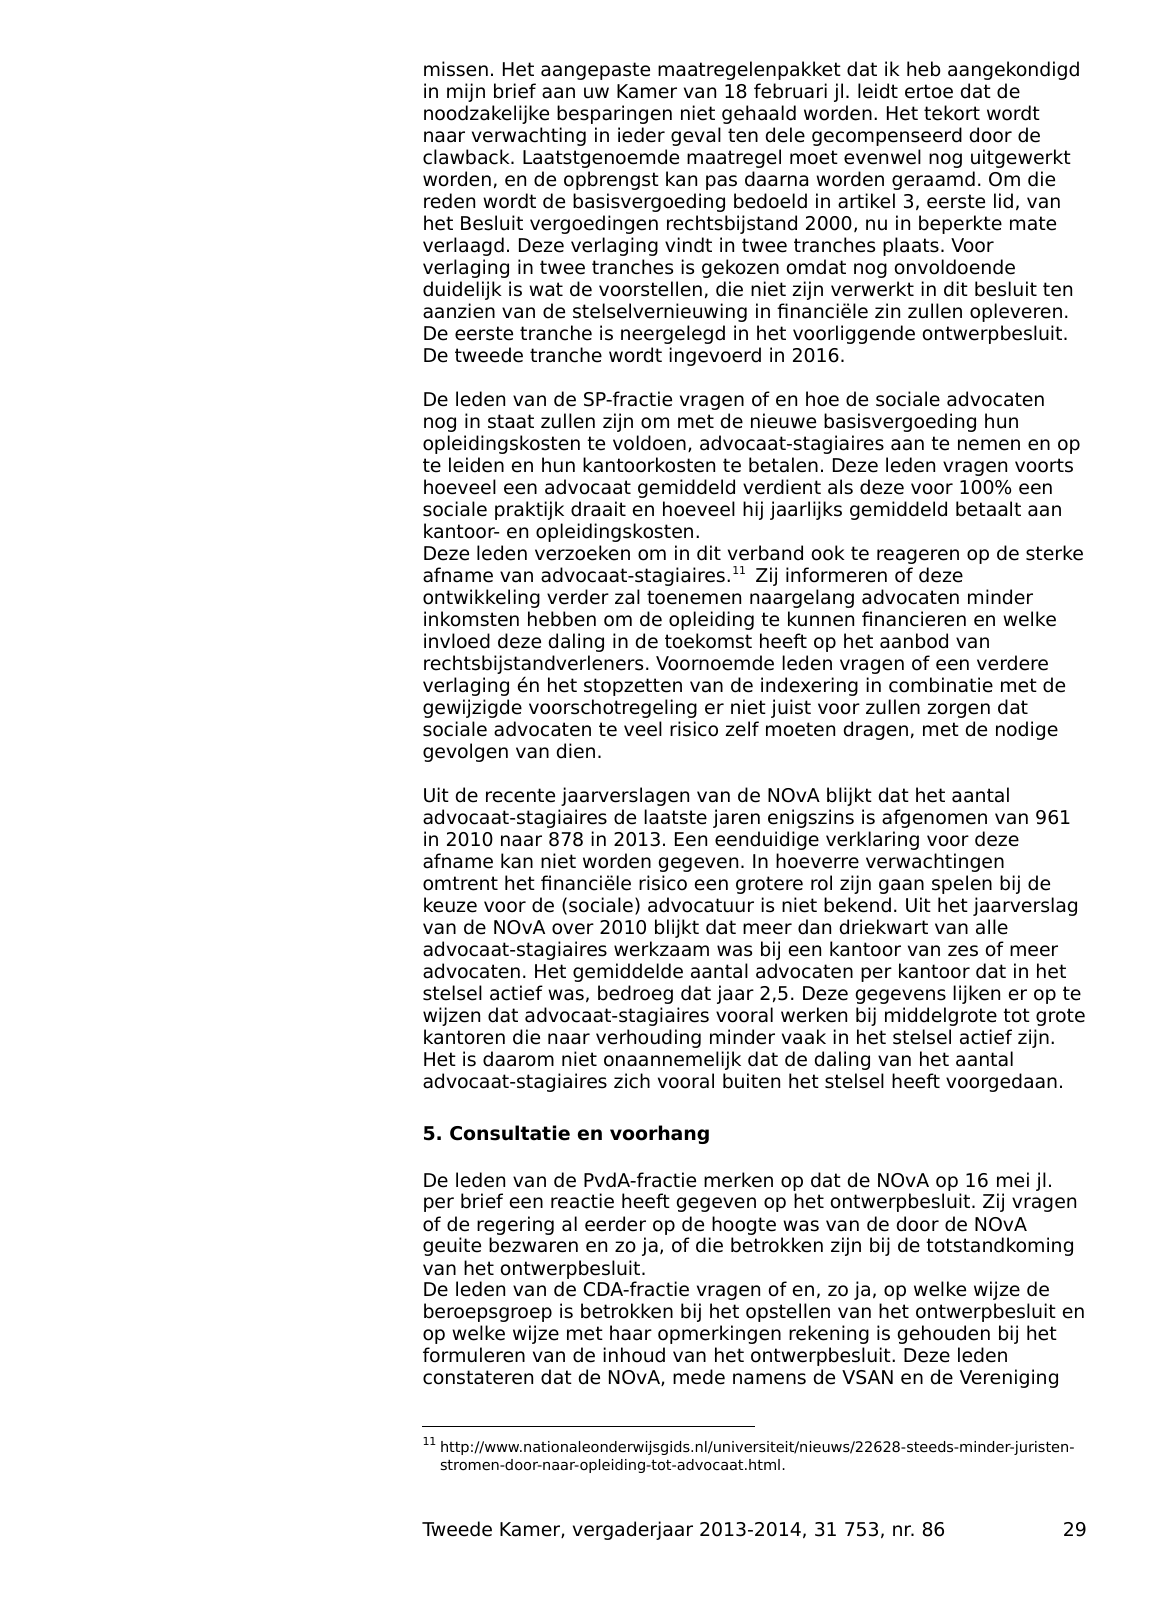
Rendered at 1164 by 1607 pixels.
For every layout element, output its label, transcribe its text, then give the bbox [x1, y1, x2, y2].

text http://www.nationaleonderwijsgids.nl/universiteit/nieuws/22628-steeds-minder-juristen-stromen-door-naar-opleiding-tot-advocaat.html. [422, 1435, 1087, 1474]
text Uit de recente jaarverslagen van de NOvA blijkt dat het aantal advocaat-stagiaires de laatste jaren enigszins is afgenomen van 961 in 2010 naar 878 in 2013. Een eenduidige verklaring voor deze afname kan niet worden gegeven. In hoeverre verwachtingen omtrent het financiële risico een grotere rol zijn gaan spelen bij de keuze voor de (sociale) advocatuur is niet bekend. Uit het jaarverslag van de NOvA over 2010 blijkt dat meer dan driekwart van alle advocaat-stagiaires werkzaam was bij een kantoor van zes of meer advocaten. Het gemiddelde aantal advocaten per kantoor dat in het stelsel actief was, bedroeg dat jaar 2,5. Deze gegevens lijken er op te wijzen dat advocaat-stagiaires vooral werken bij middelgrote tot grote kantoren die naar verhouding minder vaak in het stelsel actief zijn. Het is daarom niet onaannemelijk dat de daling van het aantal advocaat-stagiaires zich vooral buiten het stelsel heeft voorgedaan. [422, 785, 1087, 1092]
text De leden van de PvdA-fractie merken op dat de NOvA op 16 mei jl. per brief een reactie heeft gegeven op het ontwerpbesluit. Zij vragen of de regering al eerder op de hoogte was van de door de NOvA geuite bezwaren en zo ja, of die betrokken zijn bij de totstandkoming van het ontwerpbesluit. [422, 1169, 1087, 1279]
text De leden van de CDA-fractie vragen of en, zo ja, op welke wijze de beroepsgroep is betrokken bij het opstellen van het ontwerpbesluit en op welke wijze met haar opmerkingen rekening is gehouden bij het formuleren van de inhoud van het ontwerpbesluit. Deze leden constateren dat de NOvA, mede namens de VSAN en de Vereniging [422, 1279, 1087, 1389]
subtitle 5. Consultatie en voorhang [422, 1122, 1087, 1144]
text missen. Het aangepaste maatregelenpakket dat ik heb aangekondigd in mijn brief aan uw Kamer van 18 februari jl. leidt ertoe dat de noodzakelijke besparingen niet gehaald worden. Het tekort wordt naar verwachting in ieder geval ten dele gecompenseerd door de clawback. Laatstgenoemde maatregel moet evenwel nog uitgewerkt worden, en de opbrengst kan pas daarna worden geraamd. Om die reden wordt de basisvergoeding bedoeld in artikel 3, eerste lid, van het Besluit vergoedingen rechtsbijstand 2000, nu in beperkte mate verlaagd. Deze verlaging vindt in twee tranches plaats. Voor verlaging in twee tranches is gekozen omdat nog onvoldoende duidelijk is wat de voorstellen, die niet zijn verwerkt in dit besluit ten aanzien van de stelselvernieuwing in financiële zin zullen opleveren. De eerste tranche is neergelegd in het voorliggende ontwerpbesluit. De tweede tranche wordt ingevoerd in 2016. [422, 59, 1087, 367]
text Deze leden verzoeken om in dit verband ook te reageren op de sterke afname van advocaat-stagiaires. Zij informeren of deze ontwikkeling verder zal toenemen naargelang advocaten minder inkomsten hebben om de opleiding te kunnen financieren en welke invloed deze daling in de toekomst heeft op het aanbod van rechtsbijstandverleners. Voornoemde leden vragen of een verdere verlaging én het stopzetten van de indexering in combinatie met de gewijzigde voorschotregeling er niet juist voor zullen zorgen dat sociale advocaten te veel risico zelf moeten dragen, met de nodige gevolgen van dien. [422, 543, 1087, 763]
text De leden van de SP-fractie vragen of en hoe de sociale advocaten nog in staat zullen zijn om met de nieuwe basisvergoeding hun opleidingskosten te voldoen, advocaat-stagiaires aan te nemen en op te leiden en hun kantoorkosten te betalen. Deze leden vragen voorts hoeveel een advocaat gemiddeld verdient als deze voor 100% een sociale praktijk draait en hoeveel hij jaarlijks gemiddeld betaalt aan kantoor- en opleidingskosten. [422, 389, 1087, 543]
